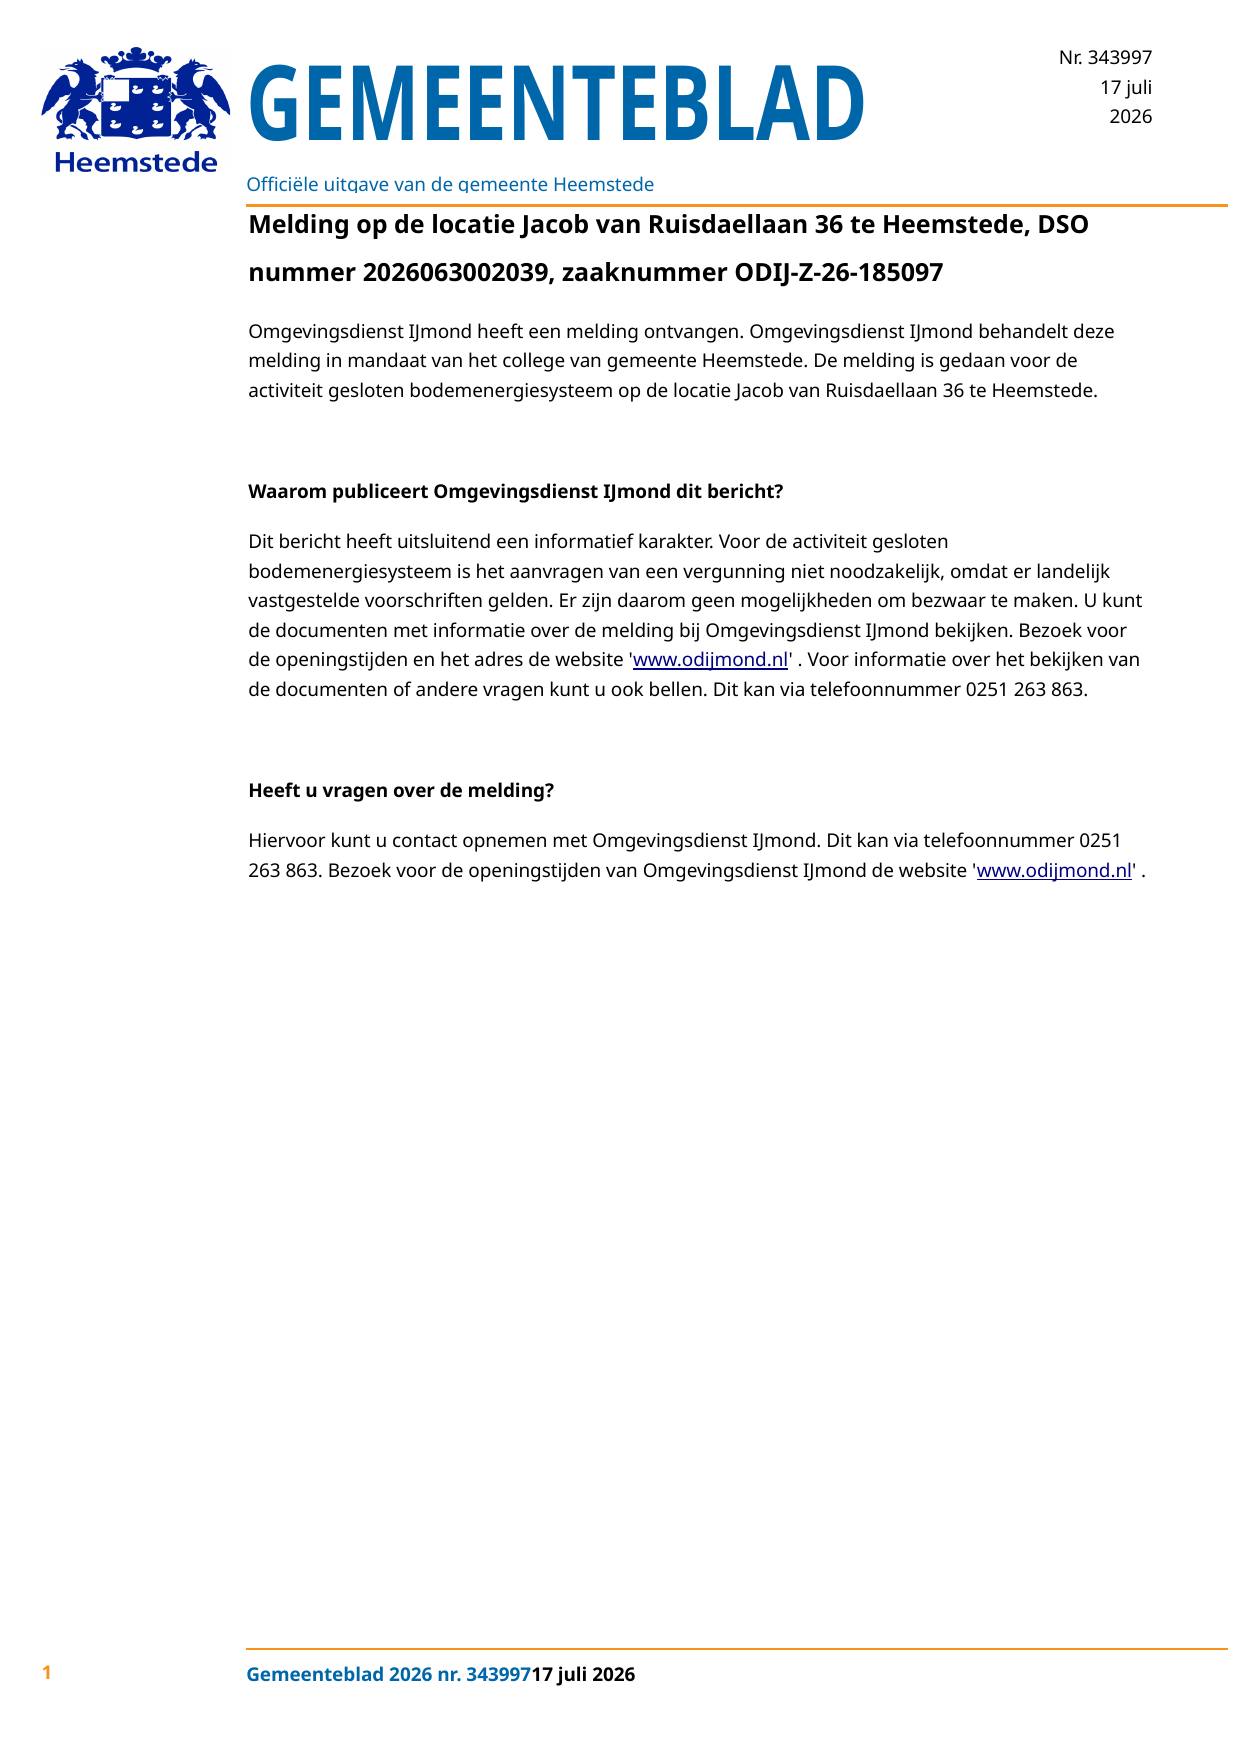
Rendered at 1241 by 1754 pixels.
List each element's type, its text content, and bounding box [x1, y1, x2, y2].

text Hiervoor kunt u contact opnemen met Omgevingsdienst IJmond. Dit kan via telefoonnummer 0251 263 863. Bezoek voor de openingstijden van Omgevingsdienst IJmond de website 'www.odijmond.nl' . [248, 827, 1152, 883]
text Omgevingsdienst IJmond heeft een melding ontvangen. Omgevingsdienst IJmond behandelt deze melding in mandaat van het college van gemeente Heemstede. De melding is gedaan voor de activiteit gesloten bodemenergiesysteem op de locatie Jacob van Ruisdaellaan 36 te Heemstede. [248, 318, 1152, 403]
text Dit bericht heeft uitsluitend een informatief karakter. Voor de activiteit gesloten bodemenergiesysteem is het aanvragen van een vergunning niet noodzakelijk, omdat er landelijk vastgestelde voorschriften gelden. Er zijn daarom geen mogelijkheden om bezwaar te maken. U kunt de documenten met informatie over de melding bij Omgevingsdienst IJmond bekijken. Bezoek voor de openingstijden en het adres de website 'www.odijmond.nl' . Voor informatie over het bekijken van de documenten of andere vragen kunt u ook bellen. Dit kan via telefoonnummer 0251 263 863. [248, 528, 1152, 702]
picture [41, 47, 231, 172]
text Melding op de locatie Jacob van Ruisdaellaan 36 te Heemstede, DSO nummer 2026063002039, zaaknummer ODIJ-Z-26-185097 [248, 207, 1152, 288]
text Waarom publiceert Omgevingsdienst IJmond dit bericht? [248, 478, 1152, 504]
text Heeft u vragen over de melding? [248, 777, 1152, 803]
